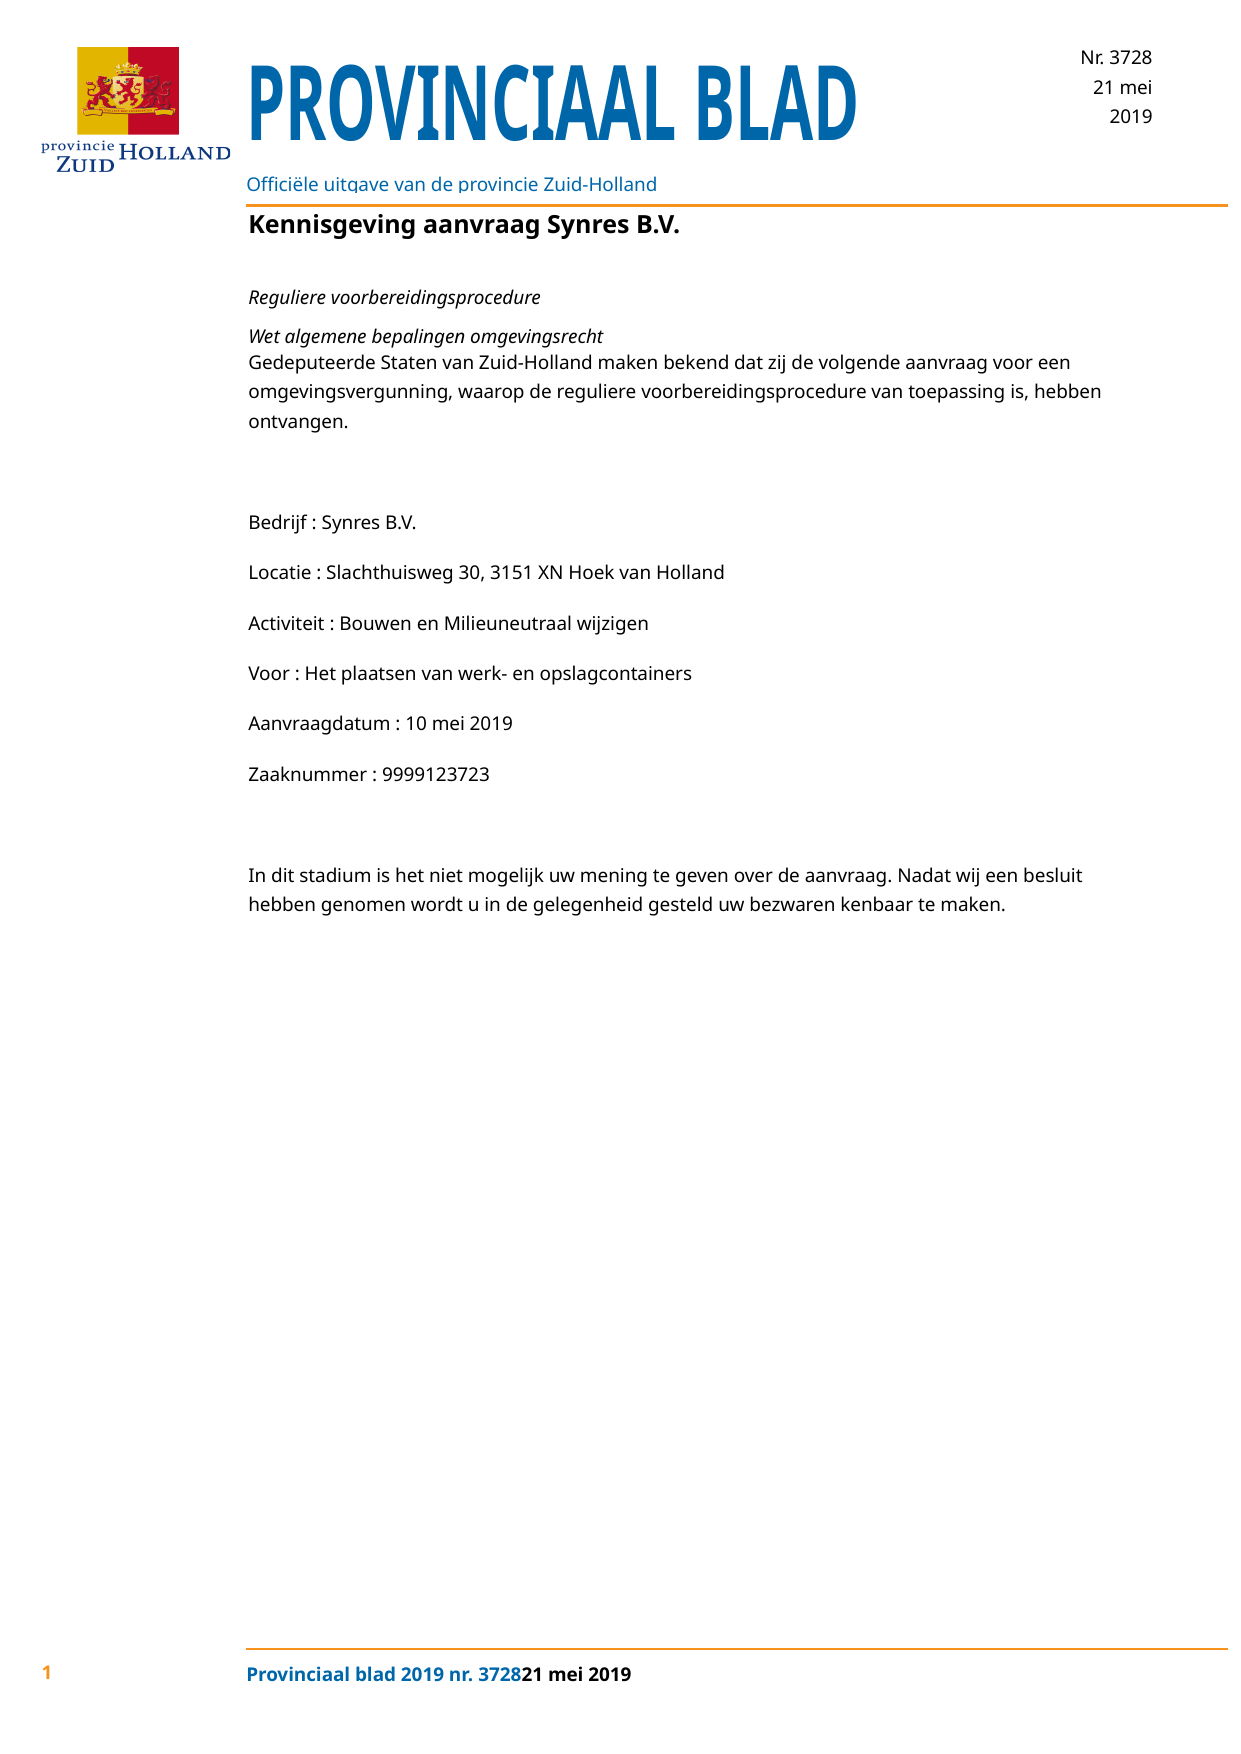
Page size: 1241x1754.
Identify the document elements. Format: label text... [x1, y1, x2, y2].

text Reguliere voorbereidingsprocedure [248, 284, 1152, 309]
text Voor : Het plaatsen van werk- en opslagcontainers [248, 660, 1152, 686]
picture [41, 47, 231, 172]
text Aanvraagdatum : 10 mei 2019 [248, 711, 1152, 736]
text Locatie : Slachthuisweg 30, 3151 XN Hoek van Holland [248, 559, 1152, 585]
text Wet algemene bepalingen omgevingsrecht [248, 323, 1152, 349]
text Activiteit : Bouwen en Milieuneutraal wijzigen [248, 610, 1152, 635]
text Gedeputeerde Staten van Zuid-Holland maken bekend dat zij de volgende aanvraag voor een omgevingsvergunning, waarop de reguliere voorbereidingsprocedure van toepassing is, hebben ontvangen. [248, 349, 1152, 434]
text In dit stadium is het niet mogelijk uw mening te geven over de aanvraag. Nadat wij een besluit hebben genomen wordt u in de gelegenheid gesteld uw bezwaren kenbaar te maken. [248, 862, 1152, 917]
text Zaaknummer : 9999123723 [248, 761, 1152, 787]
text Bedrijf : Synres B.V. [248, 509, 1152, 534]
text Kennisgeving aanvraag Synres B.V. [248, 207, 1152, 241]
